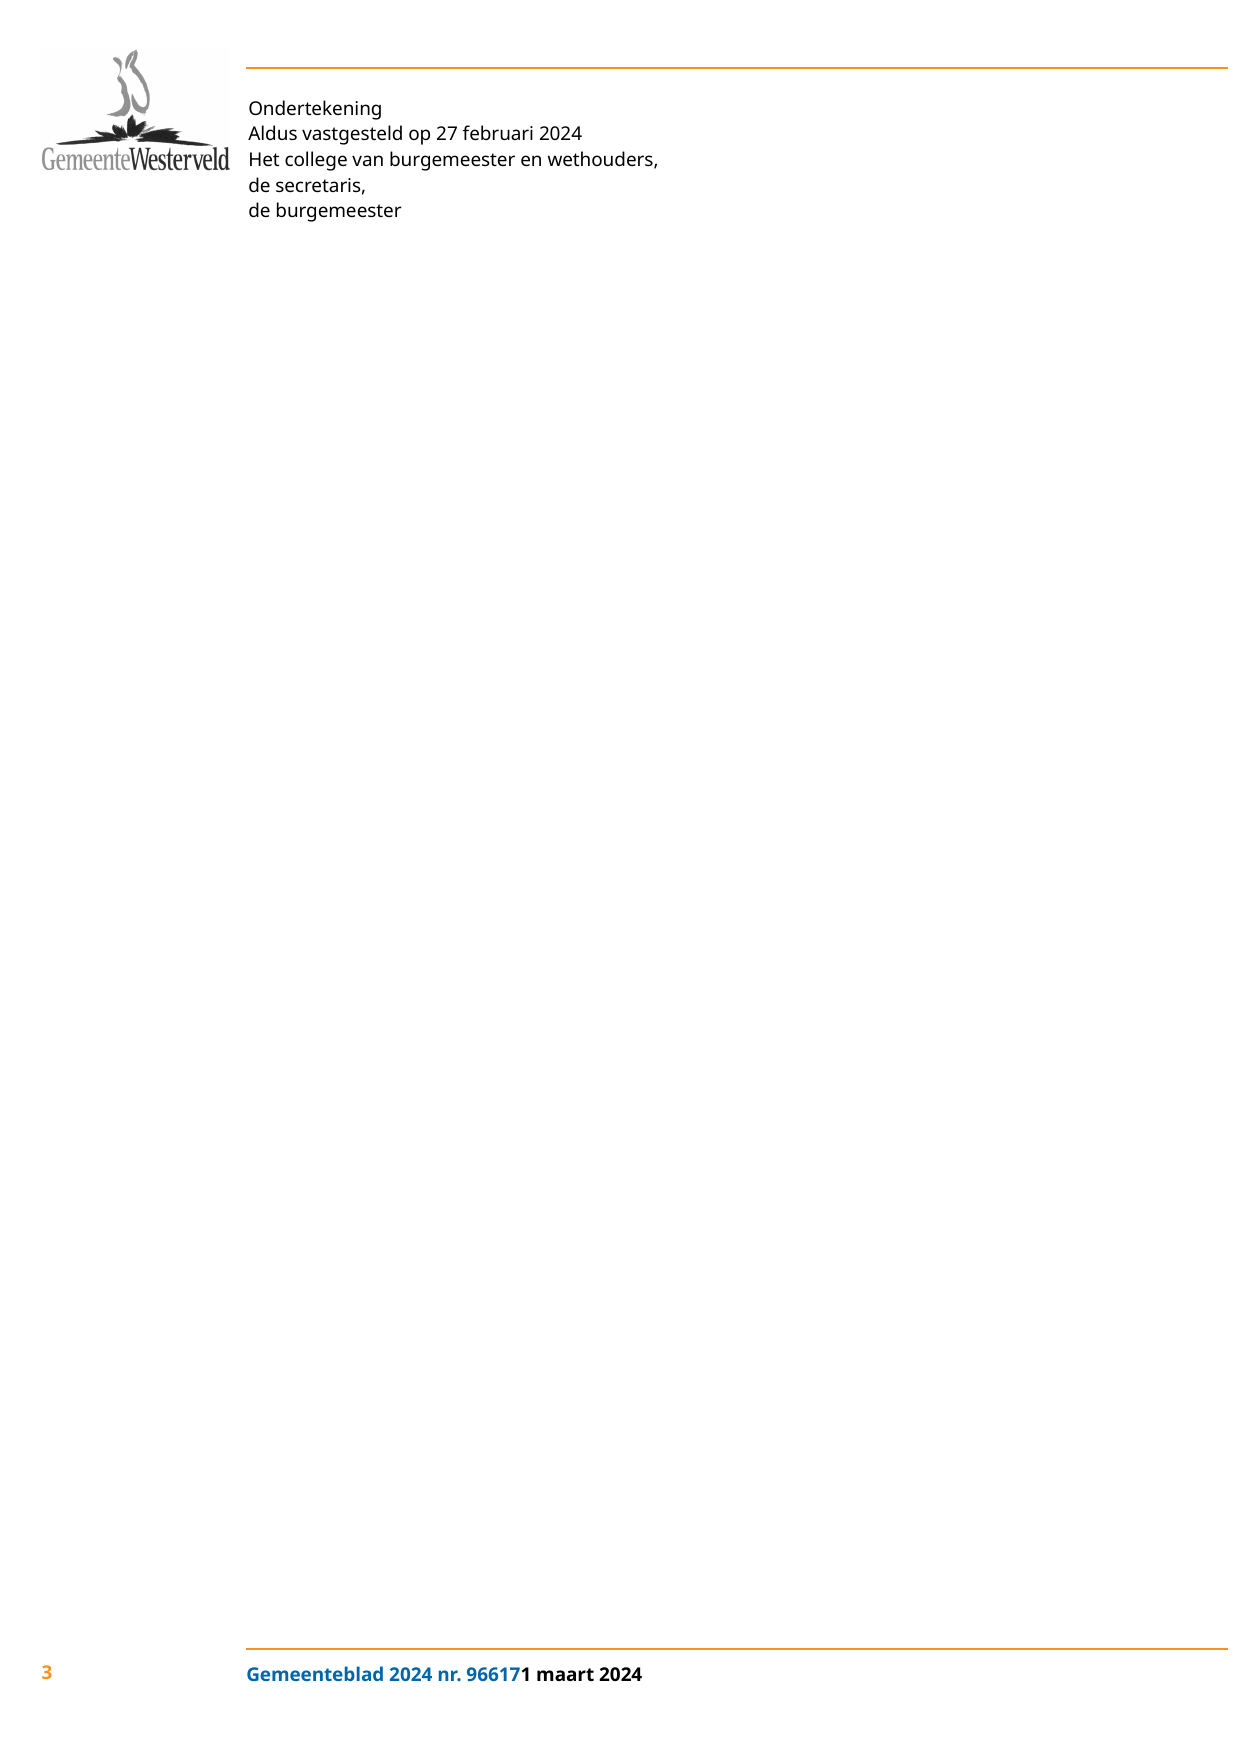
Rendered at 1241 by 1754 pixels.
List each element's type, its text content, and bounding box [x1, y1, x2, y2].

text Het college van burgemeester en wethouders, [248, 146, 1152, 172]
text de secretaris, [248, 172, 1152, 198]
text Aldus vastgesteld op 27 februari 2024 [248, 121, 1152, 146]
text Ondertekening [248, 95, 1152, 121]
text de burgemeester [248, 198, 1152, 223]
picture [41, 47, 231, 172]
